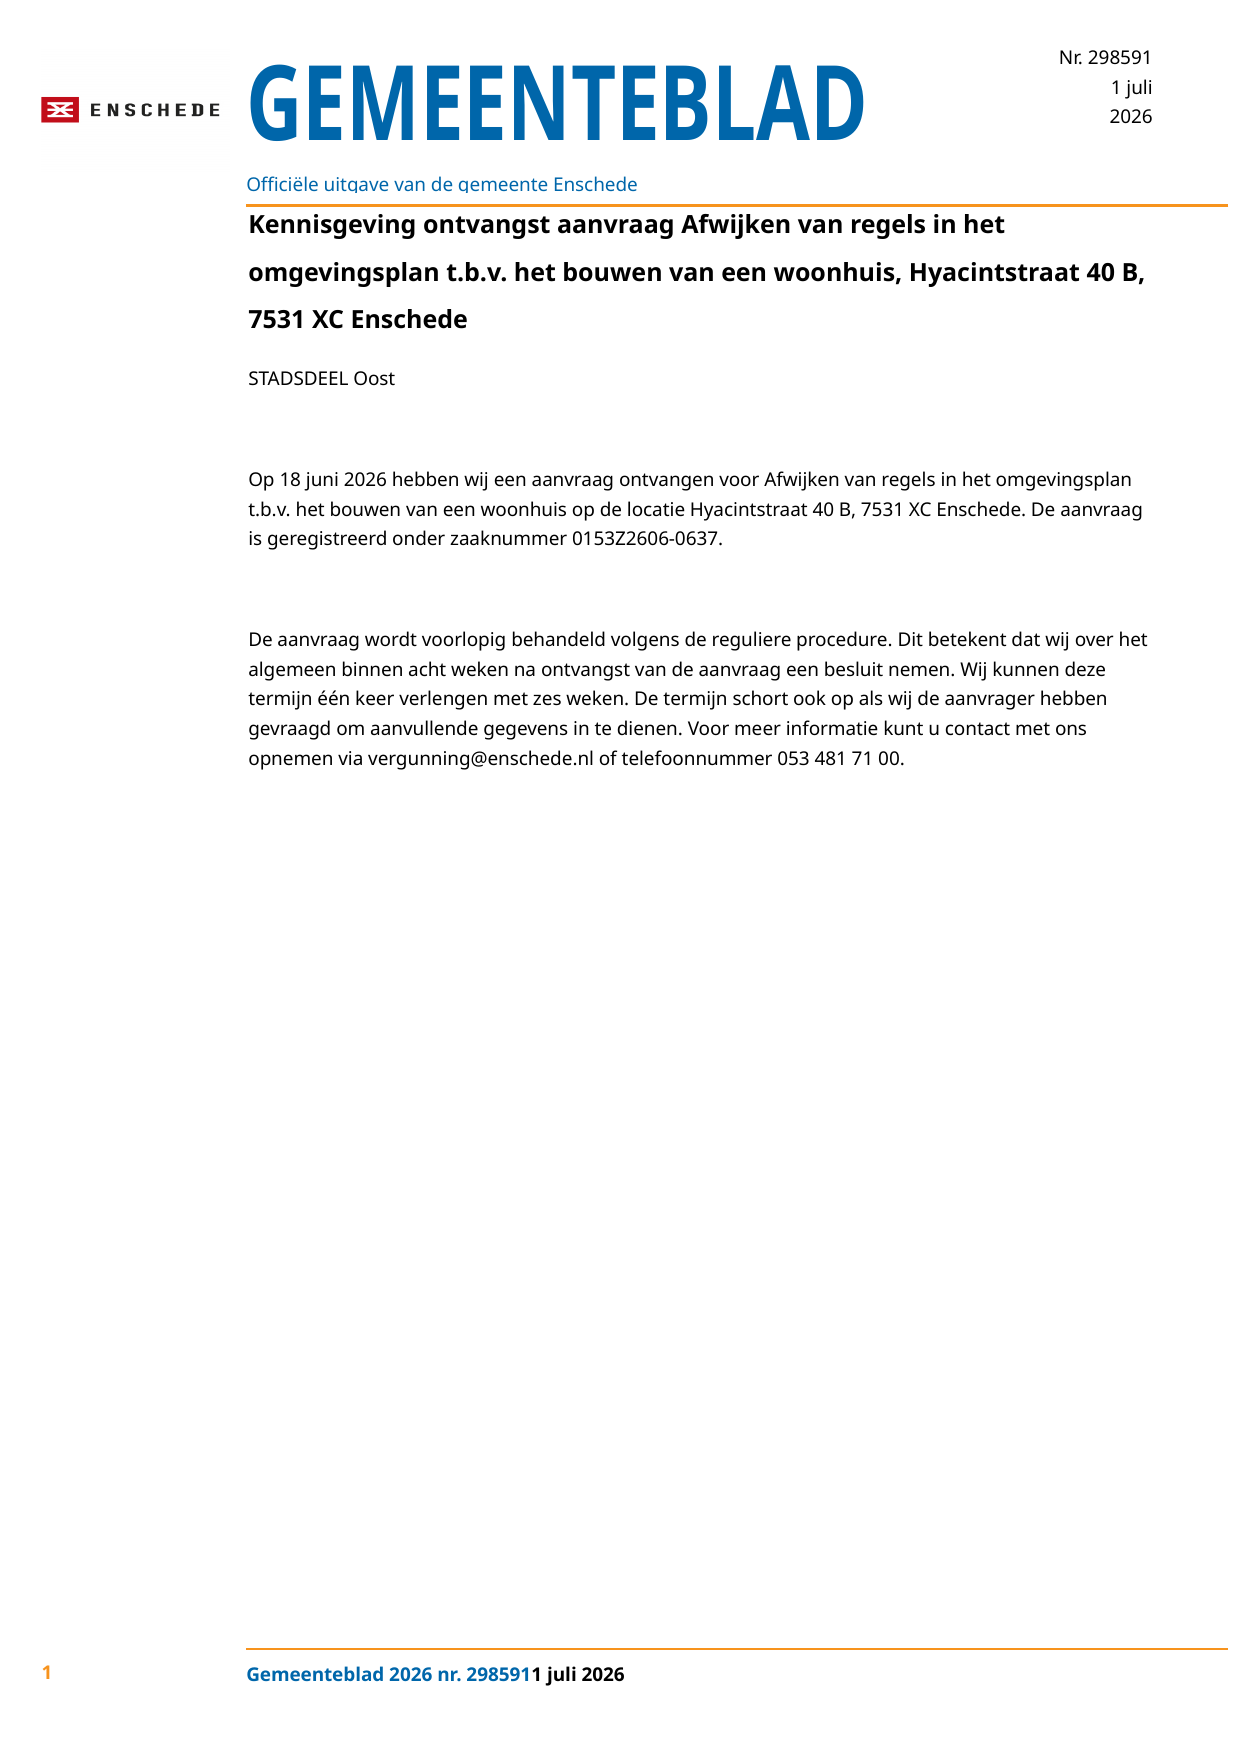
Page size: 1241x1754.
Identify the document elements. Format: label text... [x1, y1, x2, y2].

text STADSDEEL Oost [248, 366, 1152, 391]
text De aanvraag wordt voorlopig behandeld volgens de reguliere procedure. Dit betekent dat wij over het algemeen binnen acht weken na ontvangst van de aanvraag een besluit nemen. Wij kunnen deze termijn één keer verlengen met zes weken. De termijn schort ook op als wij de aanvrager hebben gevraagd om aanvullende gegevens in te dienen. Voor meer informatie kunt u contact met ons opnemen via vergunning@enschede.nl of telefoonnummer 053 481 71 00. [248, 626, 1152, 770]
text Op 18 juni 2026 hebben wij een aanvraag ontvangen voor Afwijken van regels in het omgevingsplan t.b.v. het bouwen van een woonhuis op de locatie Hyacintstraat 40 B, 7531 XC Enschede. De aanvraag is geregistreerd onder zaaknummer 0153Z2606-0637. [248, 466, 1152, 551]
text Kennisgeving ontvangst aanvraag Afwijken van regels in het omgevingsplan t.b.v. het bouwen van een woonhuis, Hyacintstraat 40 B, 7531 XC Enschede [248, 207, 1152, 336]
picture [41, 47, 231, 172]
